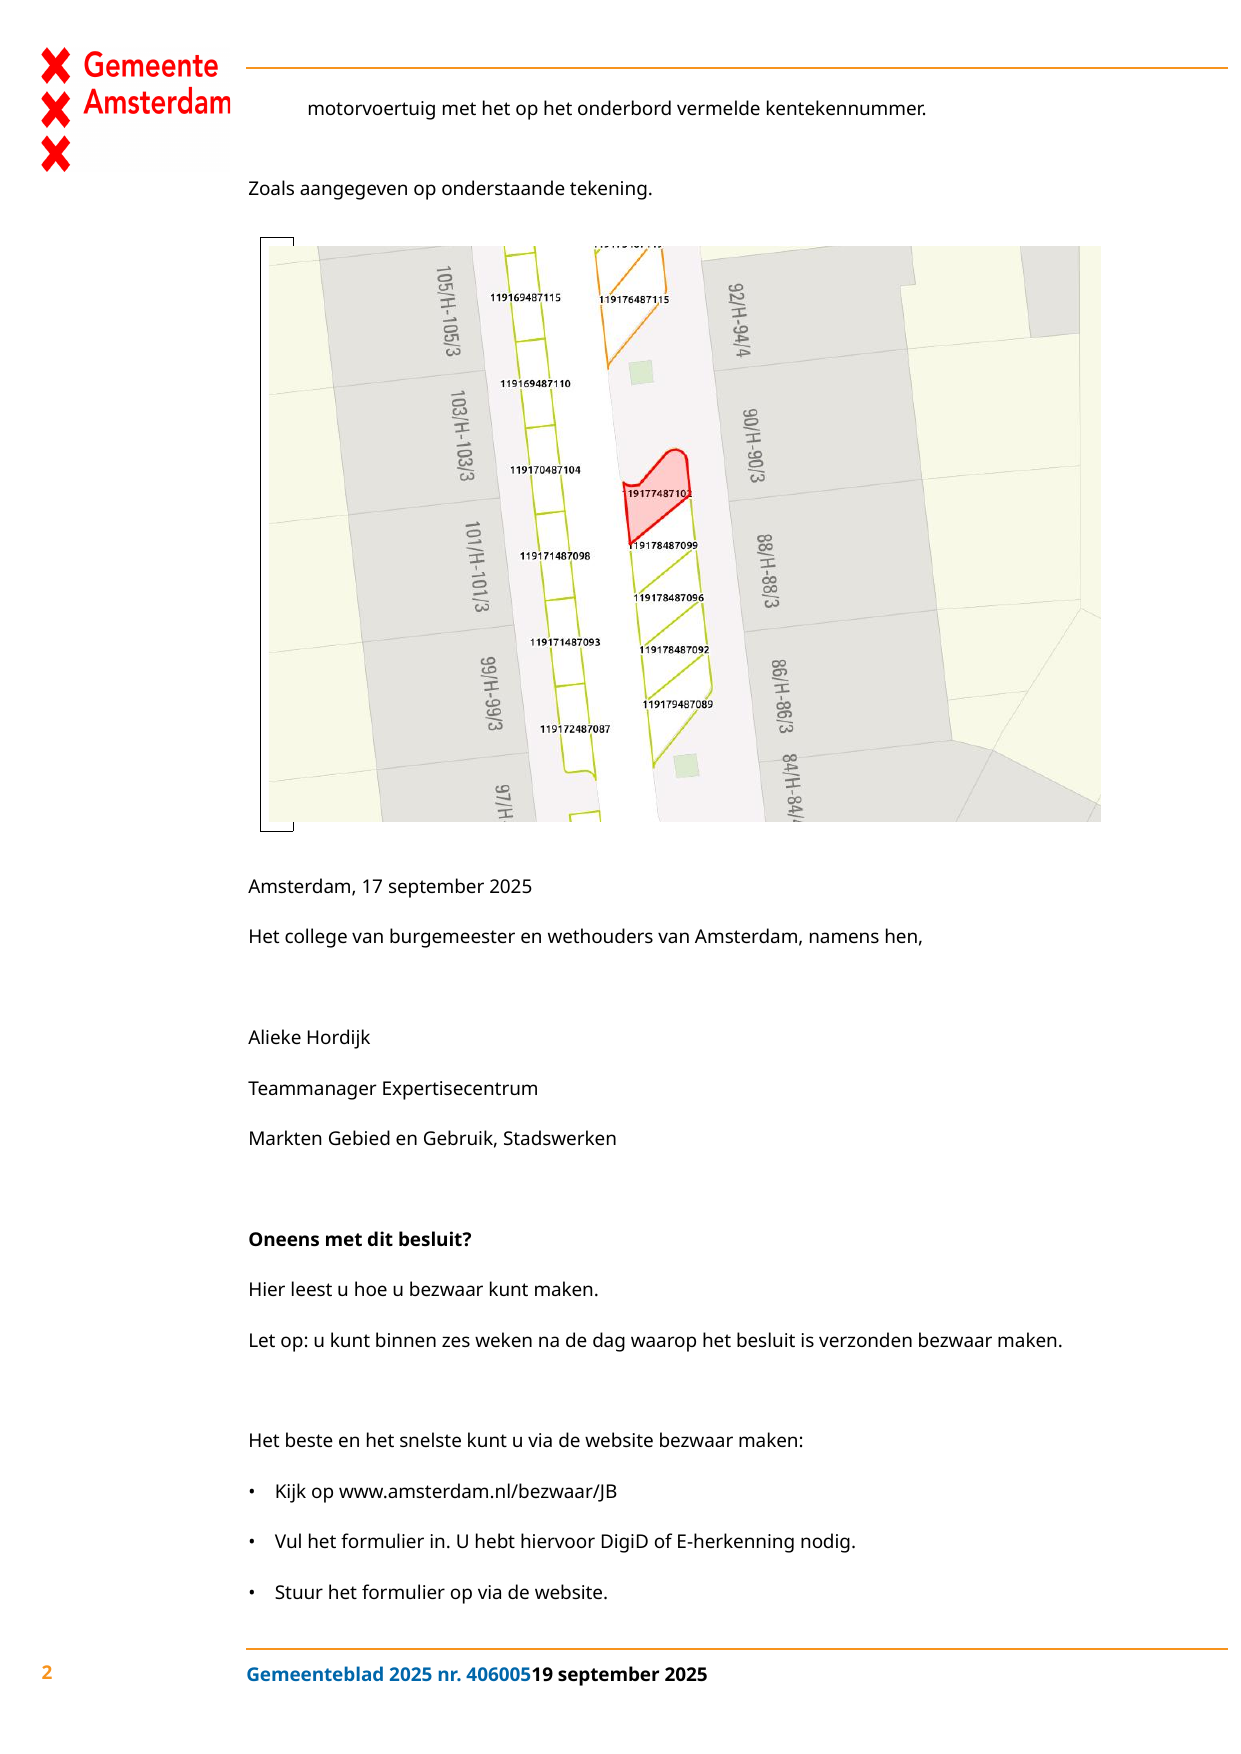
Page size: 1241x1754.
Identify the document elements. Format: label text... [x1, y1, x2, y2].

text • Kijk op www.amsterdam.nl/bezwaar/JB [248, 1478, 1152, 1504]
text Markten Gebied en Gebruik, Stadswerken [248, 1125, 1152, 1151]
text Let op: u kunt binnen zes weken na de dag waarop het besluit is verzonden bezwaar maken. [248, 1327, 1152, 1352]
picture [41, 47, 231, 172]
text Teammanager Expertisecentrum [248, 1075, 1152, 1100]
text Het college van burgemeester en wethouders van Amsterdam, namens hen, [248, 923, 1152, 949]
text Het beste en het snelste kunt u via de website bezwaar maken: [248, 1428, 1152, 1453]
text • Stuur het formulier op via de website. [248, 1579, 1152, 1604]
text Zoals aangegeven op onderstaande tekening. [248, 175, 1152, 201]
picture [268, 246, 1101, 822]
text Amsterdam, 17 september 2025 [248, 873, 1152, 899]
text Alieke Hordijk [248, 1024, 1152, 1050]
list motorvoertuig met het op het onderbord vermelde kentekennummer. [248, 95, 1152, 121]
text Oneens met dit besluit? [248, 1226, 1152, 1252]
text Hier leest u hoe u bezwaar kunt maken. [248, 1276, 1152, 1302]
text • Vul het formulier in. U hebt hiervoor DigiD of E-herkenning nodig. [248, 1528, 1152, 1554]
